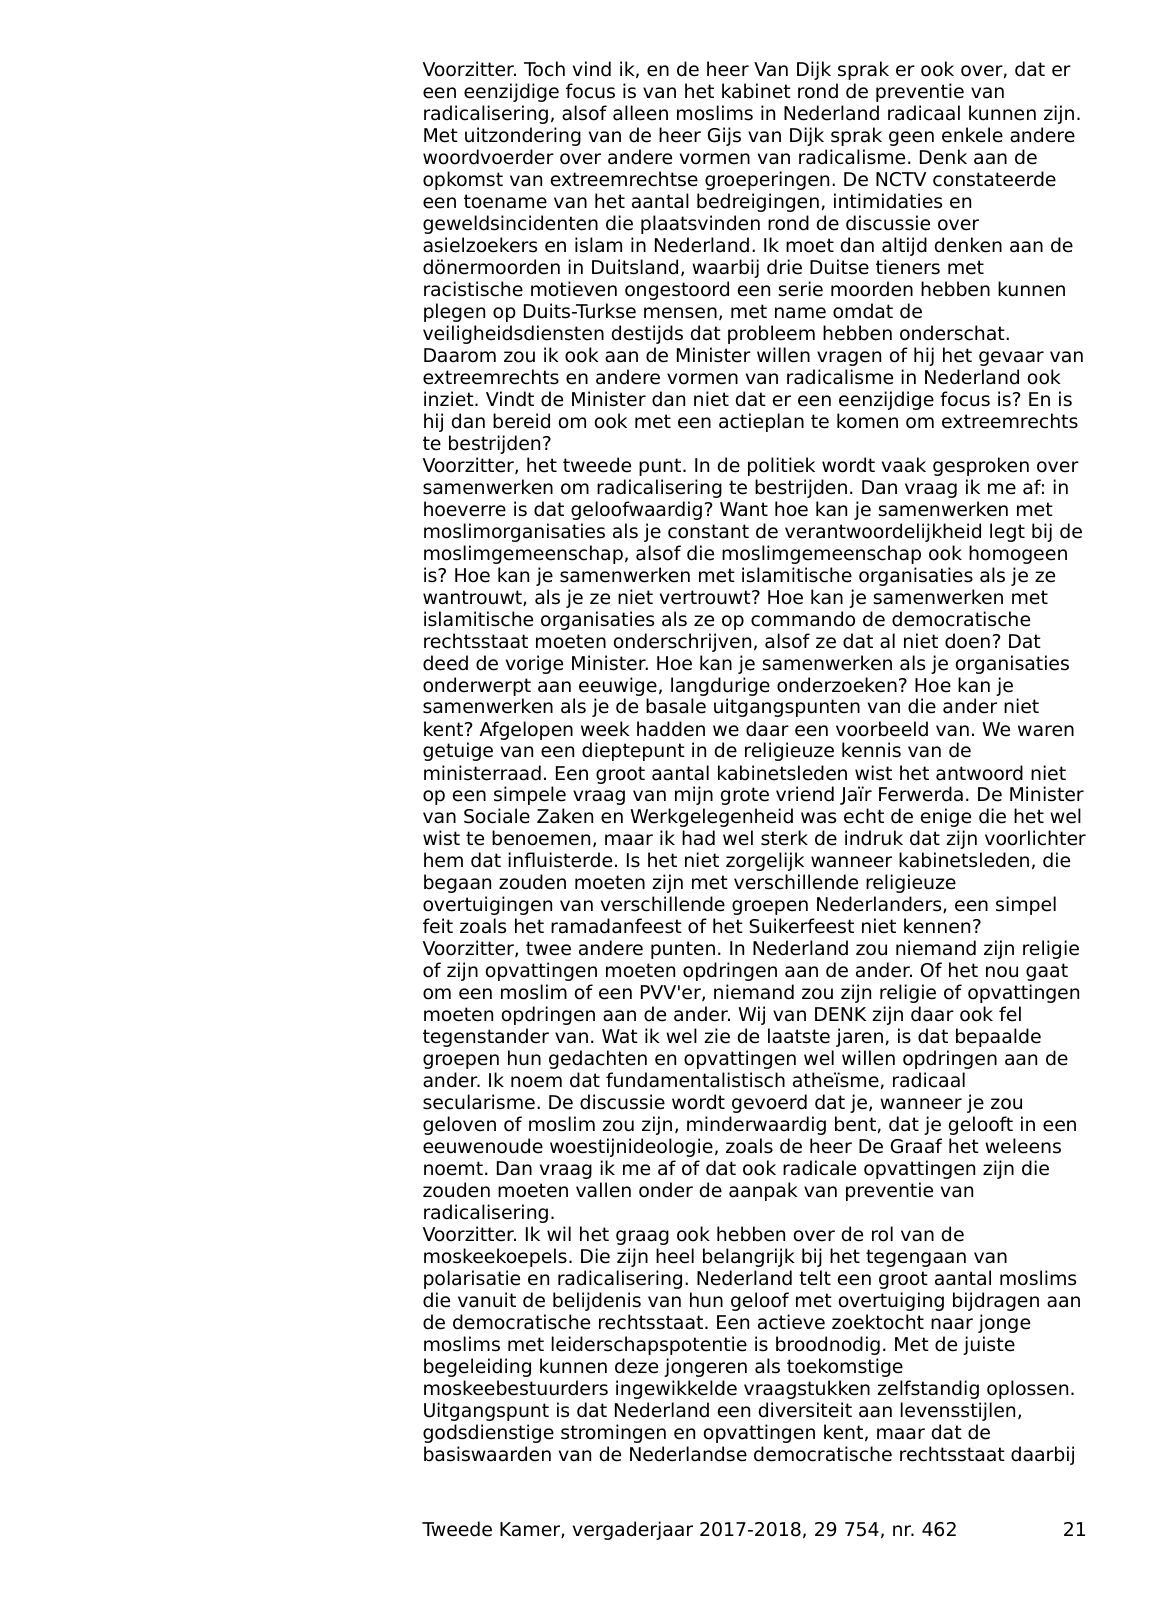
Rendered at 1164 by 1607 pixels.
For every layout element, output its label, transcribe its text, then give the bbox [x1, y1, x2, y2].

text Voorzitter, twee andere punten. In Nederland zou niemand zijn religie of zijn opvattingen moeten opdringen aan de ander. Of het nou gaat om een moslim of een PVV'er, niemand zou zijn religie of opvattingen moeten opdringen aan de ander. Wij van DENK zijn daar ook fel tegenstander van. Wat ik wel zie de laatste jaren, is dat bepaalde groepen hun gedachten en opvattingen wel willen opdringen aan de ander. Ik noem dat fundamentalistisch atheïsme, radicaal secularisme. De discussie wordt gevoerd dat je, wanneer je zou geloven of moslim zou zijn, minderwaardig bent, dat je gelooft in een eeuwenoude woestijnideologie, zoals de heer De Graaf het weleens noemt. Dan vraag ik me af of dat ook radicale opvattingen zijn die zouden moeten vallen onder de aanpak van preventie van radicalisering. [422, 938, 1087, 1224]
text Voorzitter. Ik wil het graag ook hebben over de rol van de moskeekoepels. Die zijn heel belangrijk bij het tegengaan van polarisatie en radicalisering. Nederland telt een groot aantal moslims die vanuit de belijdenis van hun geloof met overtuiging bijdragen aan de democratische rechtsstaat. Een actieve zoektocht naar jonge moslims met leiderschapspotentie is broodnodig. Met de juiste begeleiding kunnen deze jongeren als toekomstige moskeebestuurders ingewikkelde vraagstukken zelfstandig oplossen. Uitgangspunt is dat Nederland een diversiteit aan levensstijlen, godsdienstige stromingen en opvattingen kent, maar dat de basiswaarden van de Nederlandse democratische rechtsstaat daarbij [422, 1224, 1087, 1466]
text Voorzitter. Toch vind ik, en de heer Van Dijk sprak er ook over, dat er een eenzijdige focus is van het kabinet rond de preventie van radicalisering, alsof alleen moslims in Nederland radicaal kunnen zijn. Met uitzondering van de heer Gijs van Dijk sprak geen enkele andere woordvoerder over andere vormen van radicalisme. Denk aan de opkomst van extreemrechtse groeperingen. De NCTV constateerde een toename van het aantal bedreigingen, intimidaties en geweldsincidenten die plaatsvinden rond de discussie over asielzoekers en islam in Nederland. Ik moet dan altijd denken aan de dönermoorden in Duitsland, waarbij drie Duitse tieners met racistische motieven ongestoord een serie moorden hebben kunnen plegen op Duits-Turkse mensen, met name omdat de veiligheidsdiensten destijds dat probleem hebben onderschat. Daarom zou ik ook aan de Minister willen vragen of hij het gevaar van extreemrechts en andere vormen van radicalisme in Nederland ook inziet. Vindt de Minister dan niet dat er een eenzijdige focus is? En is hij dan bereid om ook met een actieplan te komen om extreemrechts te bestrijden? [422, 59, 1087, 455]
text Voorzitter, het tweede punt. In de politiek wordt vaak gesproken over samenwerken om radicalisering te bestrijden. Dan vraag ik me af: in hoeverre is dat geloofwaardig? Want hoe kan je samenwerken met moslimorganisaties als je constant de verantwoordelijkheid legt bij de moslimgemeenschap, alsof die moslimgemeenschap ook homogeen is? Hoe kan je samenwerken met islamitische organisaties als je ze wantrouwt, als je ze niet vertrouwt? Hoe kan je samenwerken met islamitische organisaties als ze op commando de democratische rechtsstaat moeten onderschrijven, alsof ze dat al niet doen? Dat deed de vorige Minister. Hoe kan je samenwerken als je organisaties onderwerpt aan eeuwige, langdurige onderzoeken? Hoe kan je samenwerken als je de basale uitgangspunten van die ander niet kent? Afgelopen week hadden we daar een voorbeeld van. We waren getuige van een dieptepunt in de religieuze kennis van de ministerraad. Een groot aantal kabinetsleden wist het antwoord niet op een simpele vraag van mijn grote vriend Jaïr Ferwerda. De Minister van Sociale Zaken en Werkgelegenheid was echt de enige die het wel wist te benoemen, maar ik had wel sterk de indruk dat zijn voorlichter hem dat influisterde. Is het niet zorgelijk wanneer kabinetsleden, die begaan zouden moeten zijn met verschillende religieuze overtuigingen van verschillende groepen Nederlanders, een simpel feit zoals het ramadanfeest of het Suikerfeest niet kennen? [422, 455, 1087, 938]
